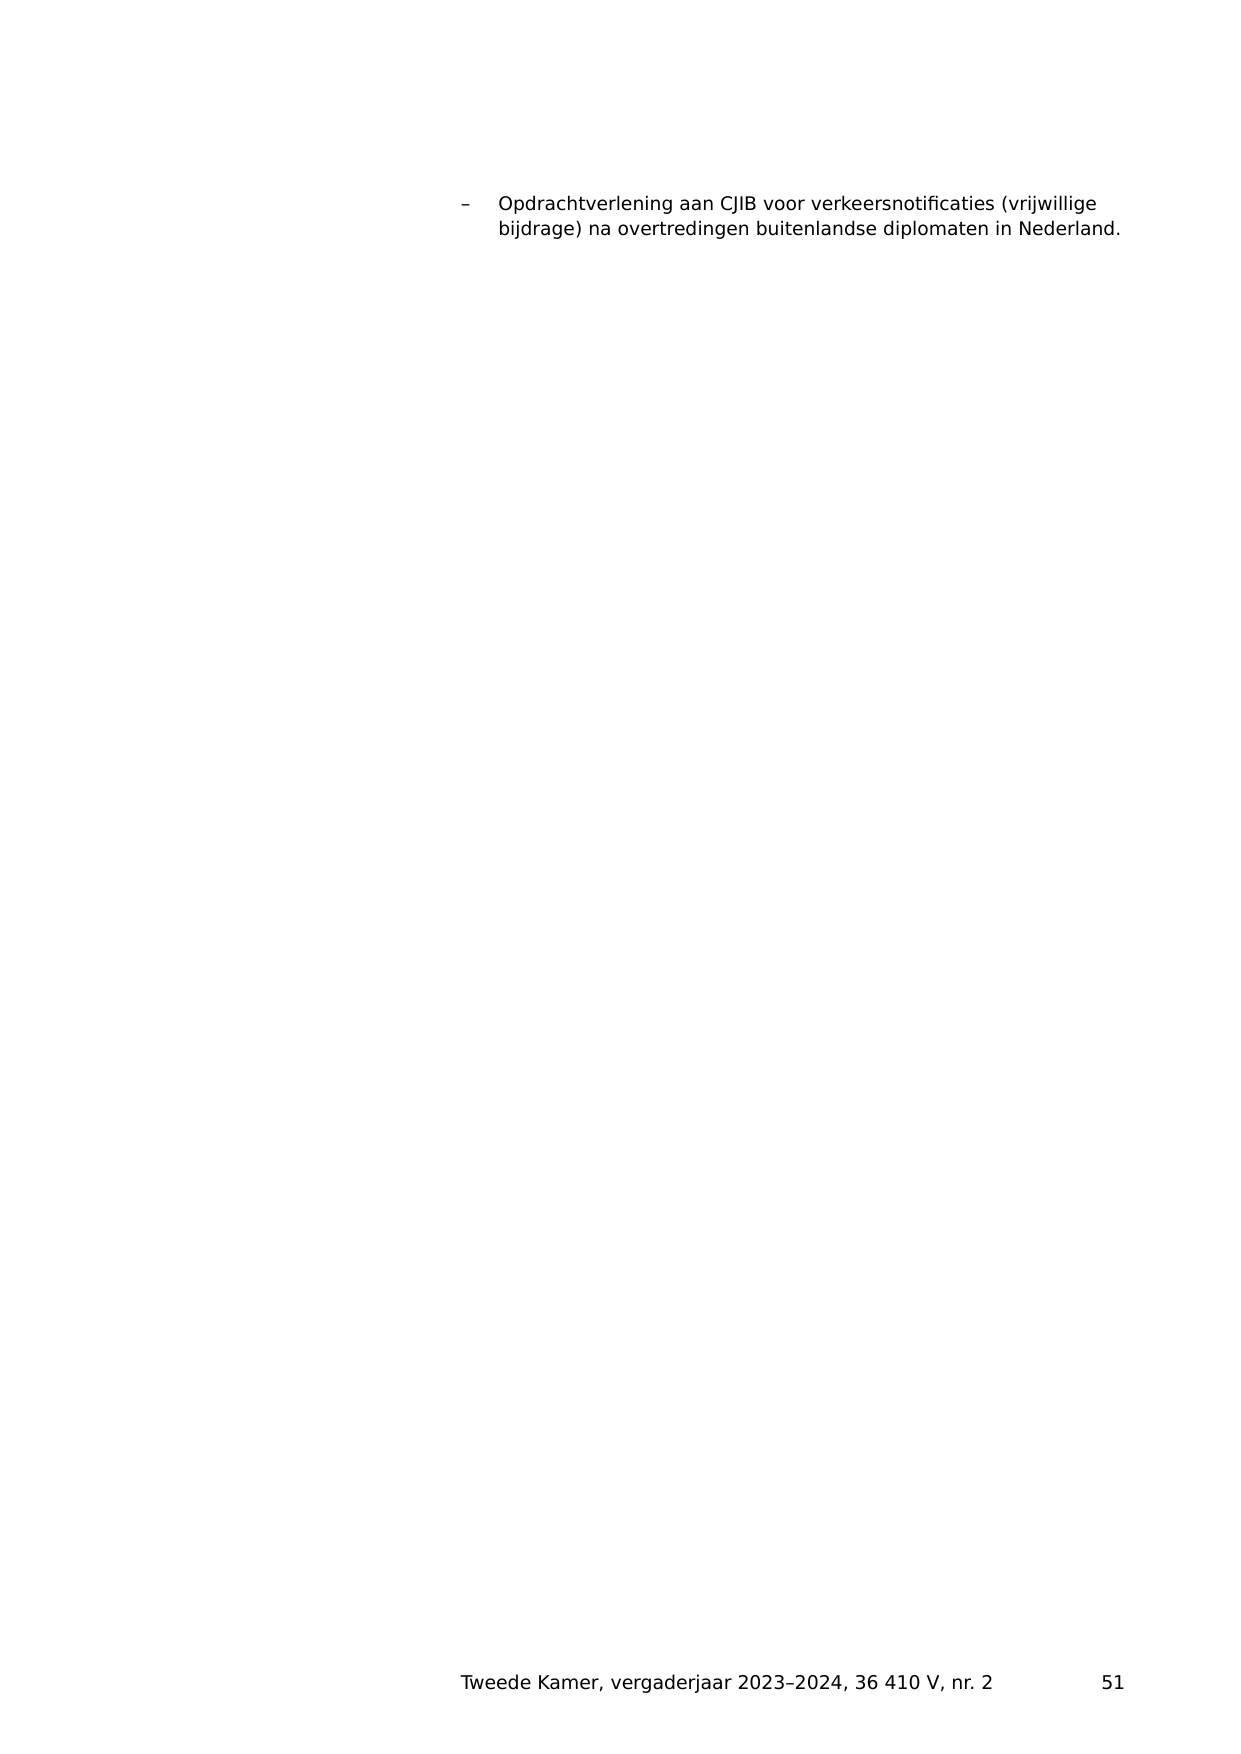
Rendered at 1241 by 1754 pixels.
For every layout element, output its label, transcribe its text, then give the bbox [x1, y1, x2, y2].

list Opdrachtverlening aan CJIB voor verkeersnotificaties (vrijwillige bijdrage) na overtredingen buitenlandse diplomaten in Nederland. [461, 191, 1125, 241]
